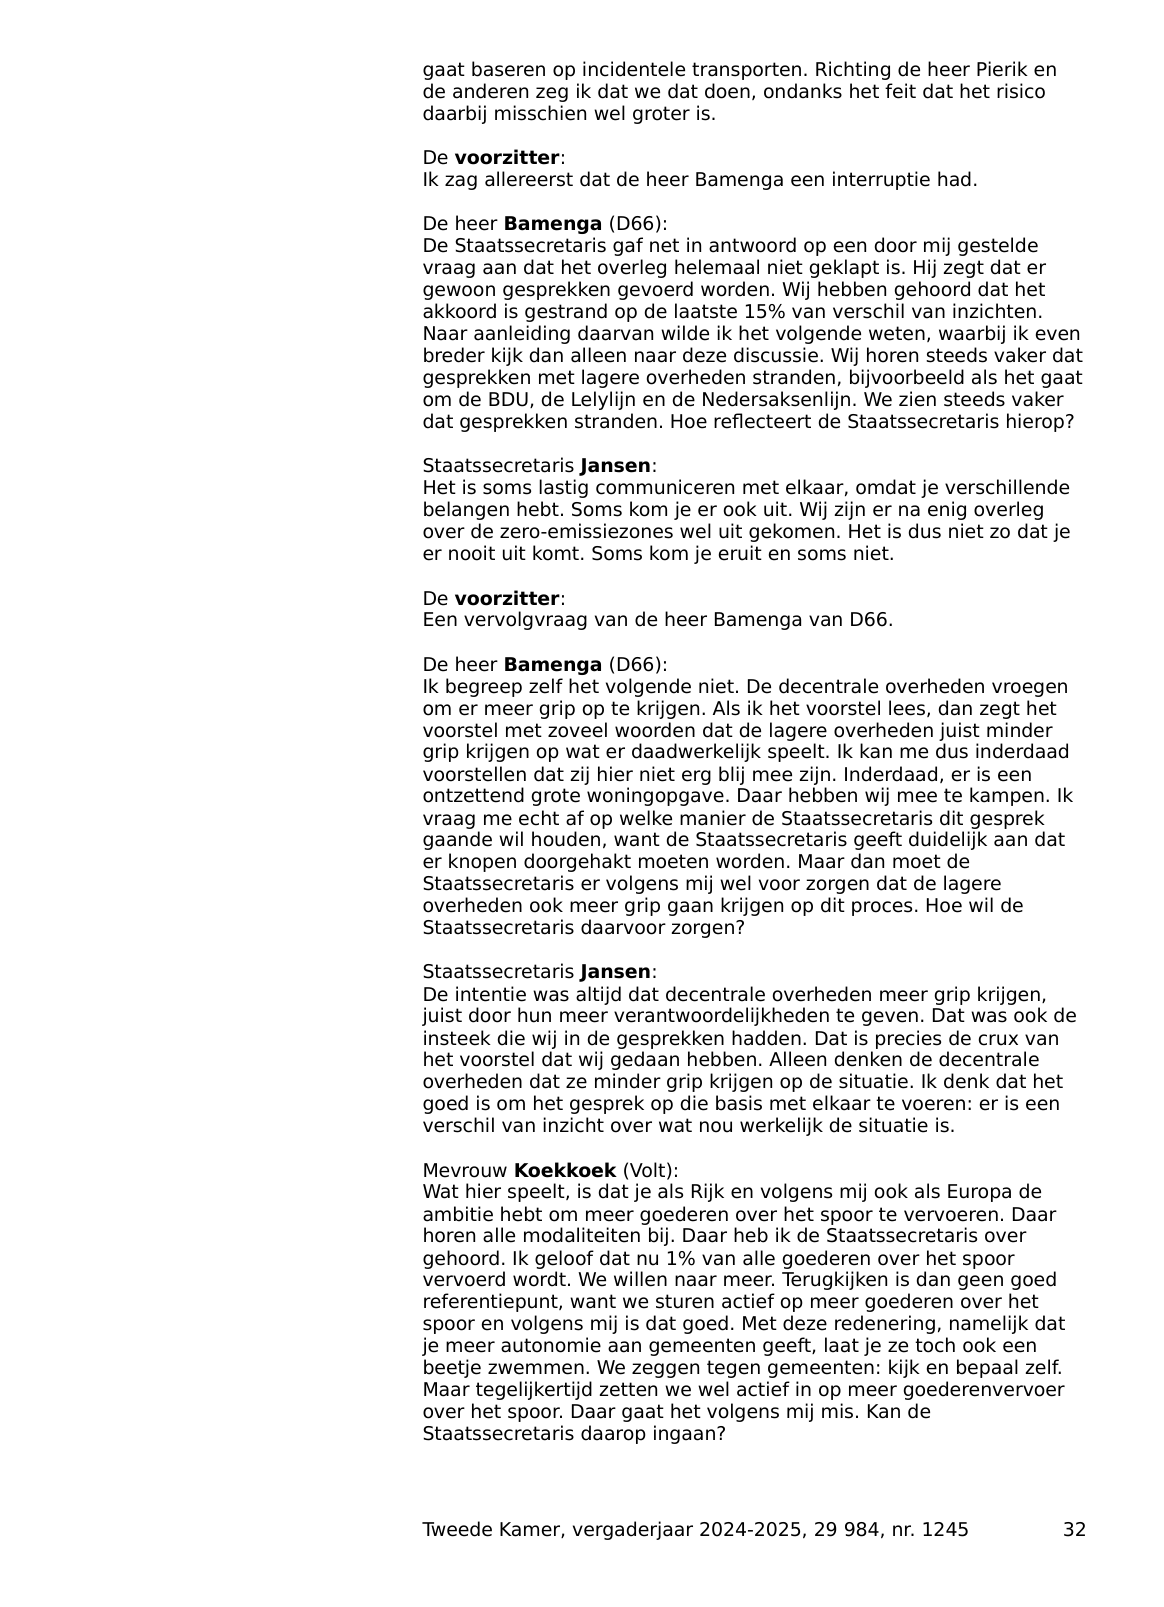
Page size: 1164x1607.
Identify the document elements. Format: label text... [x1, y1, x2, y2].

text De heer Bamenga (D66): [422, 213, 1087, 235]
text Het is soms lastig communiceren met elkaar, omdat je verschillende belangen hebt. Soms kom je er ook uit. Wij zijn er na enig overleg over de zero-emissiezones wel uit gekomen. Het is dus niet zo dat je er nooit uit komt. Soms kom je eruit en soms niet. [422, 477, 1087, 565]
text De voorzitter: [422, 587, 1087, 609]
text Staatssecretaris Jansen: [422, 961, 1087, 983]
text De intentie was altijd dat decentrale overheden meer grip krijgen, juist door hun meer verantwoordelijkheden te geven. Dat was ook de insteek die wij in de gesprekken hadden. Dat is precies de crux van het voorstel dat wij gedaan hebben. Alleen denken de decentrale overheden dat ze minder grip krijgen op de situatie. Ik denk dat het goed is om het gesprek op die basis met elkaar te voeren: er is een verschil van inzicht over wat nou werkelijk de situatie is. [422, 983, 1087, 1137]
text Een vervolgvraag van de heer Bamenga van D66. [422, 609, 1087, 631]
text De voorzitter: [422, 147, 1087, 169]
text Ik begreep zelf het volgende niet. De decentrale overheden vroegen om er meer grip op te krijgen. Als ik het voorstel lees, dan zegt het voorstel met zoveel woorden dat de lagere overheden juist minder grip krijgen op wat er daadwerkelijk speelt. Ik kan me dus inderdaad voorstellen dat zij hier niet erg blij mee zijn. Inderdaad, er is een ontzettend grote woningopgave. Daar hebben wij mee te kampen. Ik vraag me echt af op welke manier de Staatssecretaris dit gesprek gaande wil houden, want de Staatssecretaris geeft duidelijk aan dat er knopen doorgehakt moeten worden. Maar dan moet de Staatssecretaris er volgens mij wel voor zorgen dat de lagere overheden ook meer grip gaan krijgen op dit proces. Hoe wil de Staatssecretaris daarvoor zorgen? [422, 676, 1087, 939]
text De Staatssecretaris gaf net in antwoord op een door mij gestelde vraag aan dat het overleg helemaal niet geklapt is. Hij zegt dat er gewoon gesprekken gevoerd worden. Wij hebben gehoord dat het akkoord is gestrand op de laatste 15% van verschil van inzichten. Naar aanleiding daarvan wilde ik het volgende weten, waarbij ik even breder kijk dan alleen naar deze discussie. Wij horen steeds vaker dat gesprekken met lagere overheden stranden, bijvoorbeeld als het gaat om de BDU, de Lelylijn en de Nedersaksenlijn. We zien steeds vaker dat gesprekken stranden. Hoe reflecteert de Staatssecretaris hierop? [422, 235, 1087, 433]
text Ik zag allereerst dat de heer Bamenga een interruptie had. [422, 169, 1087, 191]
text Wat hier speelt, is dat je als Rijk en volgens mij ook als Europa de ambitie hebt om meer goederen over het spoor te vervoeren. Daar horen alle modaliteiten bij. Daar heb ik de Staatssecretaris over gehoord. Ik geloof dat nu 1% van alle goederen over het spoor vervoerd wordt. We willen naar meer. Terugkijken is dan geen goed referentiepunt, want we sturen actief op meer goederen over het spoor en volgens mij is dat goed. Met deze redenering, namelijk dat je meer autonomie aan gemeenten geeft, laat je ze toch ook een beetje zwemmen. We zeggen tegen gemeenten: kijk en bepaal zelf. Maar tegelijkertijd zetten we wel actief in op meer goederenvervoer over het spoor. Daar gaat het volgens mij mis. Kan de Staatssecretaris daarop ingaan? [422, 1181, 1087, 1445]
text Staatssecretaris Jansen: [422, 455, 1087, 477]
text Mevrouw Koekkoek (Volt): [422, 1159, 1087, 1181]
text gaat baseren op incidentele transporten. Richting de heer Pierik en de anderen zeg ik dat we dat doen, ondanks het feit dat het risico daarbij misschien wel groter is. [422, 59, 1087, 125]
text De heer Bamenga (D66): [422, 653, 1087, 676]
